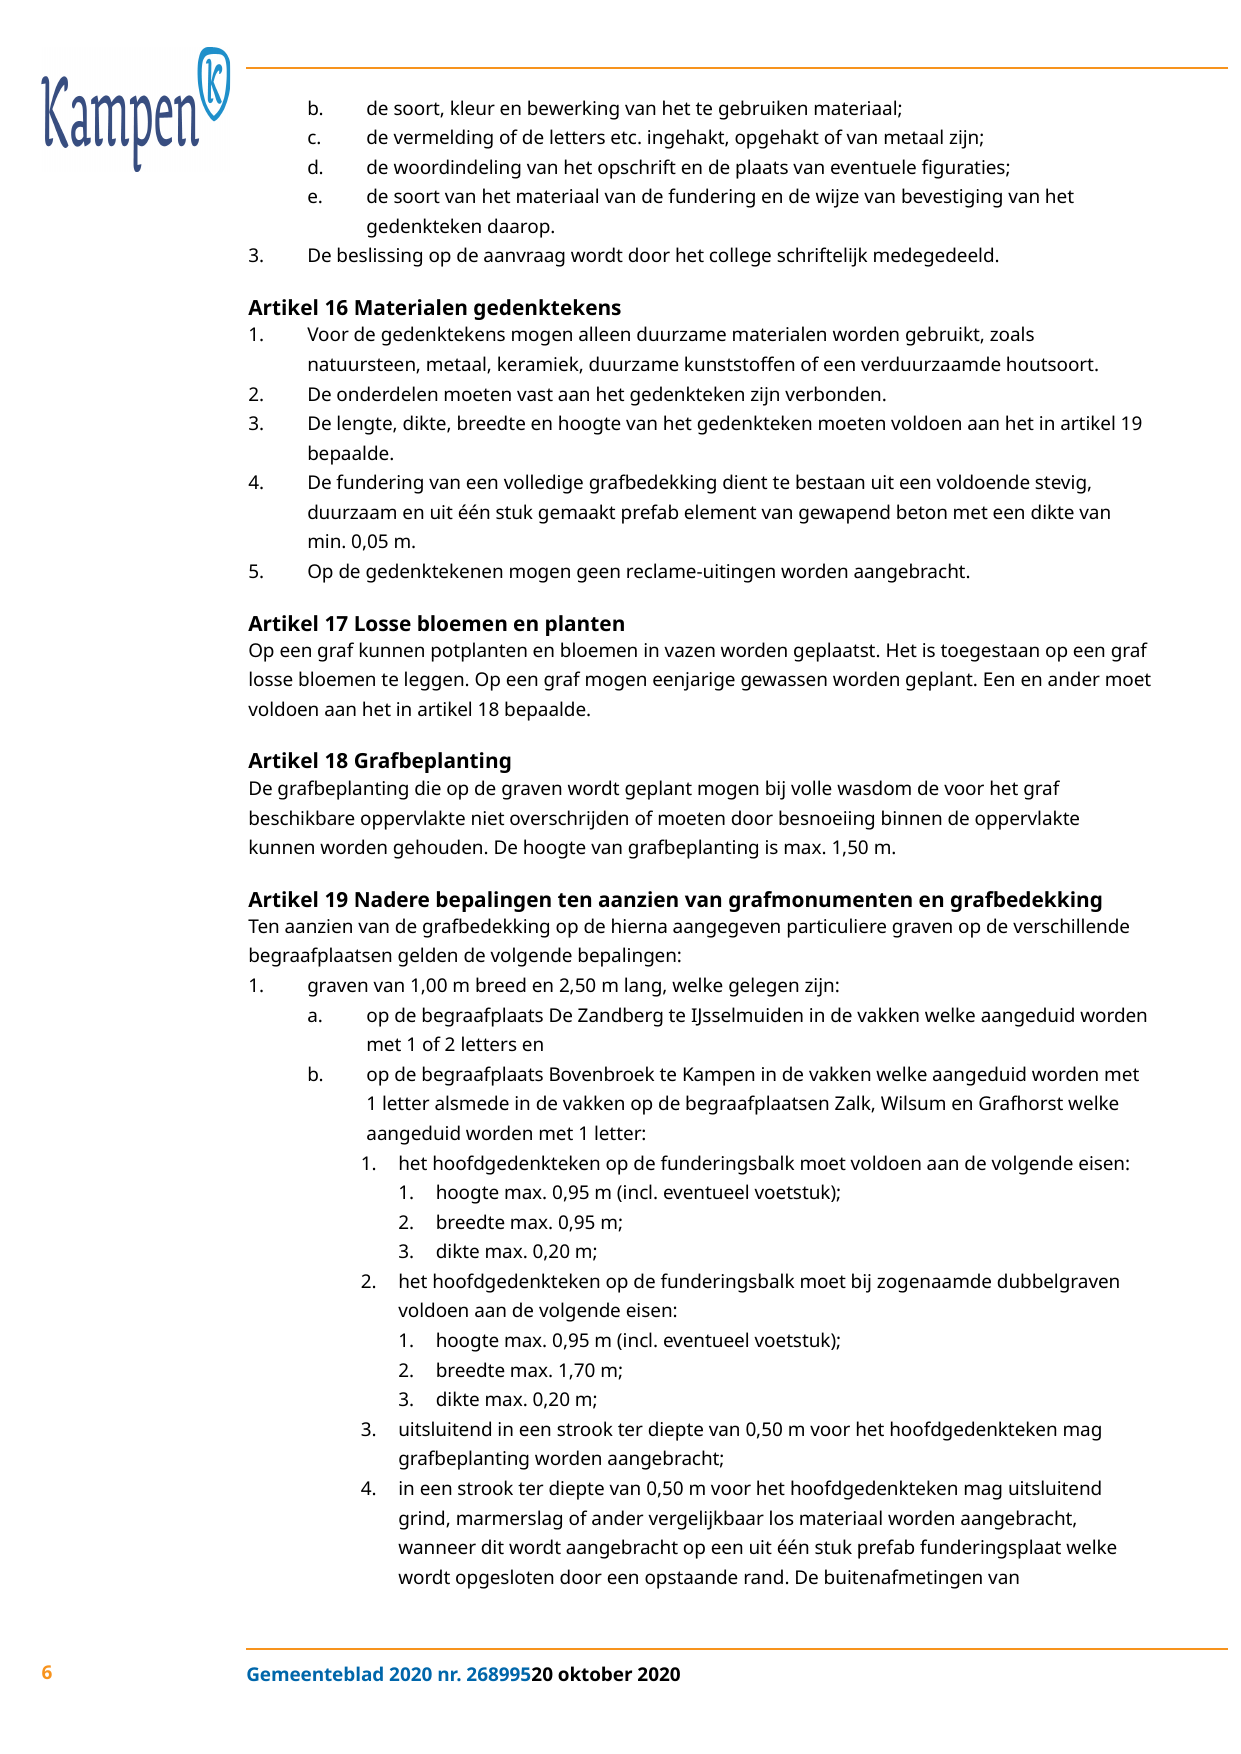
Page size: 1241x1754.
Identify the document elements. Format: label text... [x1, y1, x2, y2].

list uitsluitend in een strook ter diepte van 0,50 m voor het hoofdgedenkteken mag grafbeplanting worden aangebracht; [361, 1416, 1152, 1471]
list dikte max. 0,20 m; [398, 1386, 1152, 1412]
list Voor de gedenktekens mogen alleen duurzame materialen worden gebruikt, zoals natuursteen, metaal, keramiek, duurzame kunststoffen of een verduurzaamde houtsoort. [248, 322, 1152, 377]
text Op een graf kunnen potplanten en bloemen in vazen worden geplaatst. Het is toegestaan op een graf losse bloemen te leggen. Op een graf mogen eenjarige gewassen worden geplant. Een en ander moet voldoen aan het in artikel 18 bepaalde. [248, 637, 1152, 722]
list de soort, kleur en bewerking van het te gebruiken materiaal; [307, 95, 1152, 121]
list Op de gedenktekenen mogen geen reclame-uitingen worden aangebracht. [248, 558, 1152, 584]
list dikte max. 0,20 m; [398, 1238, 1152, 1264]
list hoogte max. 0,95 m (incl. eventueel voetstuk); [398, 1327, 1152, 1353]
list de woordindeling van het opschrift en de plaats van eventuele figuraties; [307, 154, 1152, 180]
list de soort van het materiaal van de fundering en de wijze van bevestiging van het gedenkteken daarop. [307, 183, 1152, 239]
text Artikel 19 Nadere bepalingen ten aanzien van grafmonumenten en grafbedekking [248, 885, 1152, 913]
list op de begraafplaats Bovenbroek te Kampen in de vakken welke aangeduid worden met 1 letter alsmede in de vakken op de begraafplaatsen Zalk, Wilsum en Grafhorst welke aangeduid worden met 1 letter: [307, 1061, 1152, 1146]
list breedte max. 1,70 m; [398, 1357, 1152, 1383]
list in een strook ter diepte van 0,50 m voor het hoofdgedenkteken mag uitsluitend grind, marmerslag of ander vergelijkbaar los materiaal worden aangebracht, wanneer dit wordt aangebracht op een uit één stuk prefab funderingsplaat welke wordt opgesloten door een opstaande rand. De buitenafmetingen van [361, 1475, 1152, 1590]
text Artikel 18 Grafbeplanting [248, 747, 1152, 775]
list de vermelding of de letters etc. ingehakt, opgehakt of van metaal zijn; [307, 124, 1152, 150]
list De beslissing op de aanvraag wordt door het college schriftelijk medegedeeld. [248, 243, 1152, 268]
list De fundering van een volledige grafbedekking dient te bestaan uit een voldoende stevig, duurzaam en uit één stuk gemaakt prefab element van gewapend beton met een dikte van min. 0,05 m. [248, 469, 1152, 554]
list De onderdelen moeten vast aan het gedenkteken zijn verbonden. [248, 381, 1152, 406]
list het hoofdgedenkteken op de funderingsbalk moet bij zogenaamde dubbelgraven voldoen aan de volgende eisen: [361, 1268, 1152, 1323]
text Ten aanzien van de grafbedekking op de hierna aangegeven particuliere graven op de verschillende begraafplaatsen gelden de volgende bepalingen: [248, 913, 1152, 968]
text Artikel 17 Losse bloemen en planten [248, 609, 1152, 637]
text De grafbeplanting die op de graven wordt geplant mogen bij volle wasdom de voor het graf beschikbare oppervlakte niet overschrijden of moeten door besnoeiing binnen de oppervlakte kunnen worden gehouden. De hoogte van grafbeplanting is max. 1,50 m. [248, 775, 1152, 860]
list het hoofdgedenkteken op de funderingsbalk moet voldoen aan de volgende eisen: [361, 1150, 1152, 1176]
text Artikel 16 Materialen gedenktekens [248, 293, 1152, 322]
list De lengte, dikte, breedte en hoogte van het gedenkteken moeten voldoen aan het in artikel 19 bepaalde. [248, 410, 1152, 466]
list graven van 1,00 m breed en 2,50 m lang, welke gelegen zijn: [248, 972, 1152, 998]
list hoogte max. 0,95 m (incl. eventueel voetstuk); [398, 1179, 1152, 1205]
list op de begraafplaats De Zandberg te IJsselmuiden in de vakken welke aangeduid worden met 1 of 2 letters en [307, 1002, 1152, 1057]
picture [41, 47, 231, 172]
list breedte max. 0,95 m; [398, 1209, 1152, 1235]
